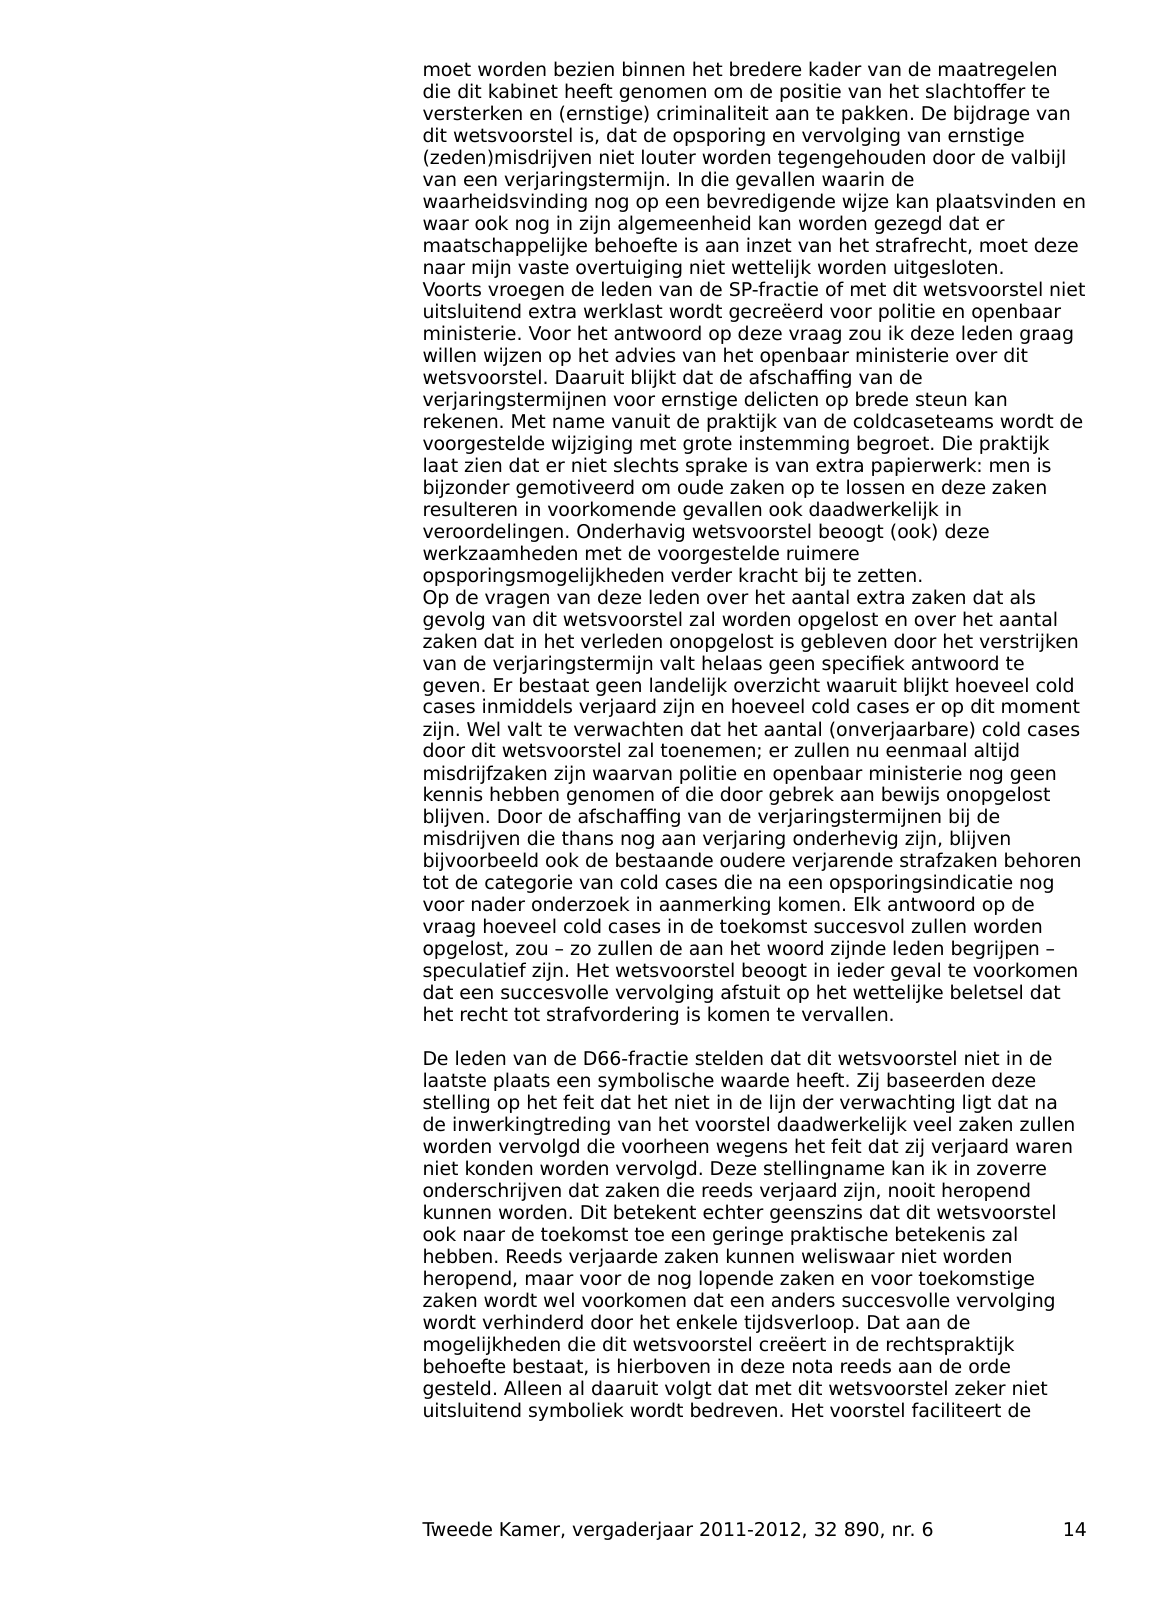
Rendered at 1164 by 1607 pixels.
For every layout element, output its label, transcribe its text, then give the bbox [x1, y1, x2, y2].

text moet worden bezien binnen het bredere kader van de maatregelen die dit kabinet heeft genomen om de positie van het slachtoffer te versterken en (ernstige) criminaliteit aan te pakken. De bijdrage van dit wetsvoorstel is, dat de opsporing en vervolging van ernstige (zeden)misdrijven niet louter worden tegengehouden door de valbijl van een verjaringstermijn. In die gevallen waarin de waarheidsvinding nog op een bevredigende wijze kan plaatsvinden en waar ook nog in zijn algemeenheid kan worden gezegd dat er maatschappelijke behoefte is aan inzet van het strafrecht, moet deze naar mijn vaste overtuiging niet wettelijk worden uitgesloten. [422, 59, 1087, 279]
text De leden van de D66-fractie stelden dat dit wetsvoorstel niet in de laatste plaats een symbolische waarde heeft. Zij baseerden deze stelling op het feit dat het niet in de lijn der verwachting ligt dat na de inwerkingtreding van het voorstel daadwerkelijk veel zaken zullen worden vervolgd die voorheen wegens het feit dat zij verjaard waren niet konden worden vervolgd. Deze stellingname kan ik in zoverre onderschrijven dat zaken die reeds verjaard zijn, nooit heropend kunnen worden. Dit betekent echter geenszins dat dit wetsvoorstel ook naar de toekomst toe een geringe praktische betekenis zal hebben. Reeds verjaarde zaken kunnen weliswaar niet worden heropend, maar voor de nog lopende zaken en voor toekomstige zaken wordt wel voorkomen dat een anders succesvolle vervolging wordt verhinderd door het enkele tijdsverloop. Dat aan de mogelijkheden die dit wetsvoorstel creëert in de rechtspraktijk behoefte bestaat, is hierboven in deze nota reeds aan de orde gesteld. Alleen al daaruit volgt dat met dit wetsvoorstel zeker niet uitsluitend symboliek wordt bedreven. Het voorstel faciliteert de [422, 1048, 1087, 1422]
text Voorts vroegen de leden van de SP-fractie of met dit wetsvoorstel niet uitsluitend extra werklast wordt gecreëerd voor politie en openbaar ministerie. Voor het antwoord op deze vraag zou ik deze leden graag willen wijzen op het advies van het openbaar ministerie over dit wetsvoorstel. Daaruit blijkt dat de afschaffing van de verjaringstermijnen voor ernstige delicten op brede steun kan rekenen. Met name vanuit de praktijk van de coldcaseteams wordt de voorgestelde wijziging met grote instemming begroet. Die praktijk laat zien dat er niet slechts sprake is van extra papierwerk: men is bijzonder gemotiveerd om oude zaken op te lossen en deze zaken resulteren in voorkomende gevallen ook daadwerkelijk in veroordelingen. Onderhavig wetsvoorstel beoogt (ook) deze werkzaamheden met de voorgestelde ruimere opsporingsmogelijkheden verder kracht bij te zetten. [422, 279, 1087, 587]
text Op de vragen van deze leden over het aantal extra zaken dat als gevolg van dit wetsvoorstel zal worden opgelost en over het aantal zaken dat in het verleden onopgelost is gebleven door het verstrijken van de verjaringstermijn valt helaas geen specifiek antwoord te geven. Er bestaat geen landelijk overzicht waaruit blijkt hoeveel cold cases inmiddels verjaard zijn en hoeveel cold cases er op dit moment zijn. Wel valt te verwachten dat het aantal (onverjaarbare) cold cases door dit wetsvoorstel zal toenemen; er zullen nu eenmaal altijd misdrijfzaken zijn waarvan politie en openbaar ministerie nog geen kennis hebben genomen of die door gebrek aan bewijs onopgelost blijven. Door de afschaffing van de verjaringstermijnen bij de misdrijven die thans nog aan verjaring onderhevig zijn, blijven bijvoorbeeld ook de bestaande oudere verjarende strafzaken behoren tot de categorie van cold cases die na een opsporingsindicatie nog voor nader onderzoek in aanmerking komen. Elk antwoord op de vraag hoeveel cold cases in de toekomst succesvol zullen worden opgelost, zou – zo zullen de aan het woord zijnde leden begrijpen – speculatief zijn. Het wetsvoorstel beoogt in ieder geval te voorkomen dat een succesvolle vervolging afstuit op het wettelijke beletsel dat het recht tot strafvordering is komen te vervallen. [422, 587, 1087, 1026]
